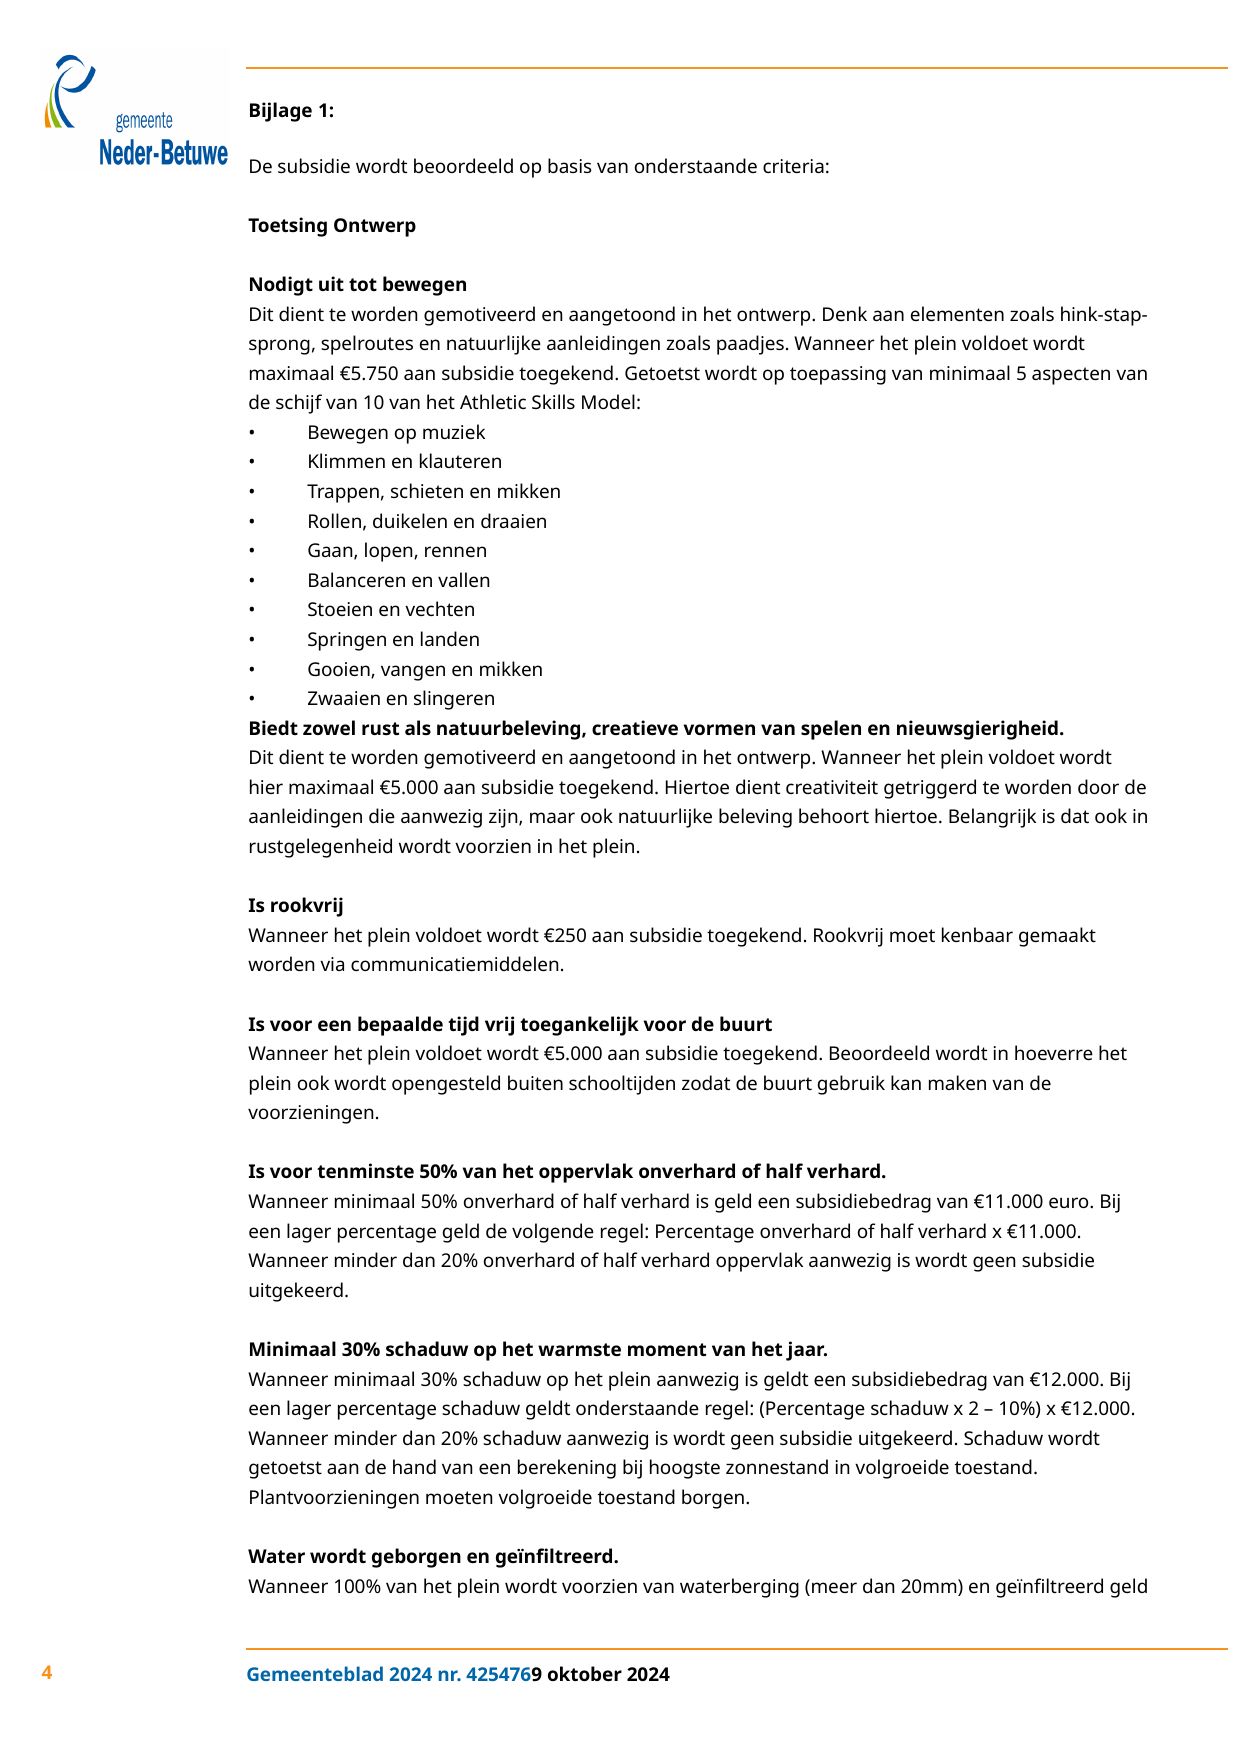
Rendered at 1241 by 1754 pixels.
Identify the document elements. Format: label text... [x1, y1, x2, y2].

text De subsidie wordt beoordeeld op basis van onderstaande criteria: [248, 153, 1152, 179]
picture [41, 47, 231, 172]
text Wanneer minimaal 50% onverhard of half verhard is geld een subsidiebedrag van €11.000 euro. Bij een lager percentage geld de volgende regel: Percentage onverhard of half verhard x €11.000. Wanneer minder dan 20% onverhard of half verhard oppervlak aanwezig is wordt geen subsidie uitgekeerd. [248, 1188, 1152, 1303]
text Biedt zowel rust als natuurbeleving, creatieve vormen van spelen en nieuwsgierigheid. [248, 715, 1152, 741]
list Gaan, lopen, rennen [248, 537, 1152, 563]
text Is voor tenminste 50% van het oppervlak onverhard of half verhard. [248, 1159, 1152, 1184]
text Dit dient te worden gemotiveerd en aangetoond in het ontwerp. Denk aan elementen zoals hink-stap-sprong, spelroutes en natuurlijke aanleidingen zoals paadjes. Wanneer het plein voldoet wordt maximaal €5.750 aan subsidie toegekend. Getoetst wordt op toepassing van minimaal 5 aspecten van de schijf van 10 van het Athletic Skills Model: [248, 301, 1152, 415]
list Zwaaien en slingeren [248, 685, 1152, 711]
list Klimmen en klauteren [248, 449, 1152, 474]
text Minimaal 30% schaduw op het warmste moment van het jaar. [248, 1336, 1152, 1362]
list Bewegen op muziek [248, 419, 1152, 445]
list Trappen, schieten en mikken [248, 478, 1152, 504]
text Wanneer minimaal 30% schaduw op het plein aanwezig is geldt een subsidiebedrag van €12.000. Bij een lager percentage schaduw geldt onderstaande regel: (Percentage schaduw x 2 – 10%) x €12.000. Wanneer minder dan 20% schaduw aanwezig is wordt geen subsidie uitgekeerd. Schaduw wordt getoetst aan de hand van een berekening bij hoogste zonnestand in volgroeide toestand. Plantvoorzieningen moeten volgroeide toestand borgen. [248, 1366, 1152, 1510]
list Rollen, duikelen en draaien [248, 508, 1152, 534]
list Gooien, vangen en mikken [248, 656, 1152, 682]
list Springen en landen [248, 626, 1152, 652]
list Balanceren en vallen [248, 567, 1152, 593]
text Is rookvrij [248, 892, 1152, 918]
text Wanneer 100% van het plein wordt voorzien van waterberging (meer dan 20mm) en geïnfiltreerd geld [248, 1573, 1152, 1599]
text Toetsing Ontwerp [248, 212, 1152, 238]
text Water wordt geborgen en geïnfiltreerd. [248, 1543, 1152, 1569]
text Nodigt uit tot bewegen [248, 271, 1152, 297]
text Is voor een bepaalde tijd vrij toegankelijk voor de buurt [248, 1011, 1152, 1037]
text Dit dient te worden gemotiveerd en aangetoond in het ontwerp. Wanneer het plein voldoet wordt hier maximaal €5.000 aan subsidie toegekend. Hiertoe dient creativiteit getriggerd te worden door de aanleidingen die aanwezig zijn, maar ook natuurlijke beleving behoort hiertoe. Belangrijk is dat ook in rustgelegenheid wordt voorzien in het plein. [248, 744, 1152, 859]
text Wanneer het plein voldoet wordt €5.000 aan subsidie toegekend. Beoordeeld wordt in hoeverre het plein ook wordt opengesteld buiten schooltijden zodat de buurt gebruik kan maken van de voorzieningen. [248, 1040, 1152, 1125]
text Wanneer het plein voldoet wordt €250 aan subsidie toegekend. Rookvrij moet kenbaar gemaakt worden via communicatiemiddelen. [248, 922, 1152, 977]
list Stoeien en vechten [248, 597, 1152, 622]
text Bijlage 1: [248, 95, 1152, 123]
